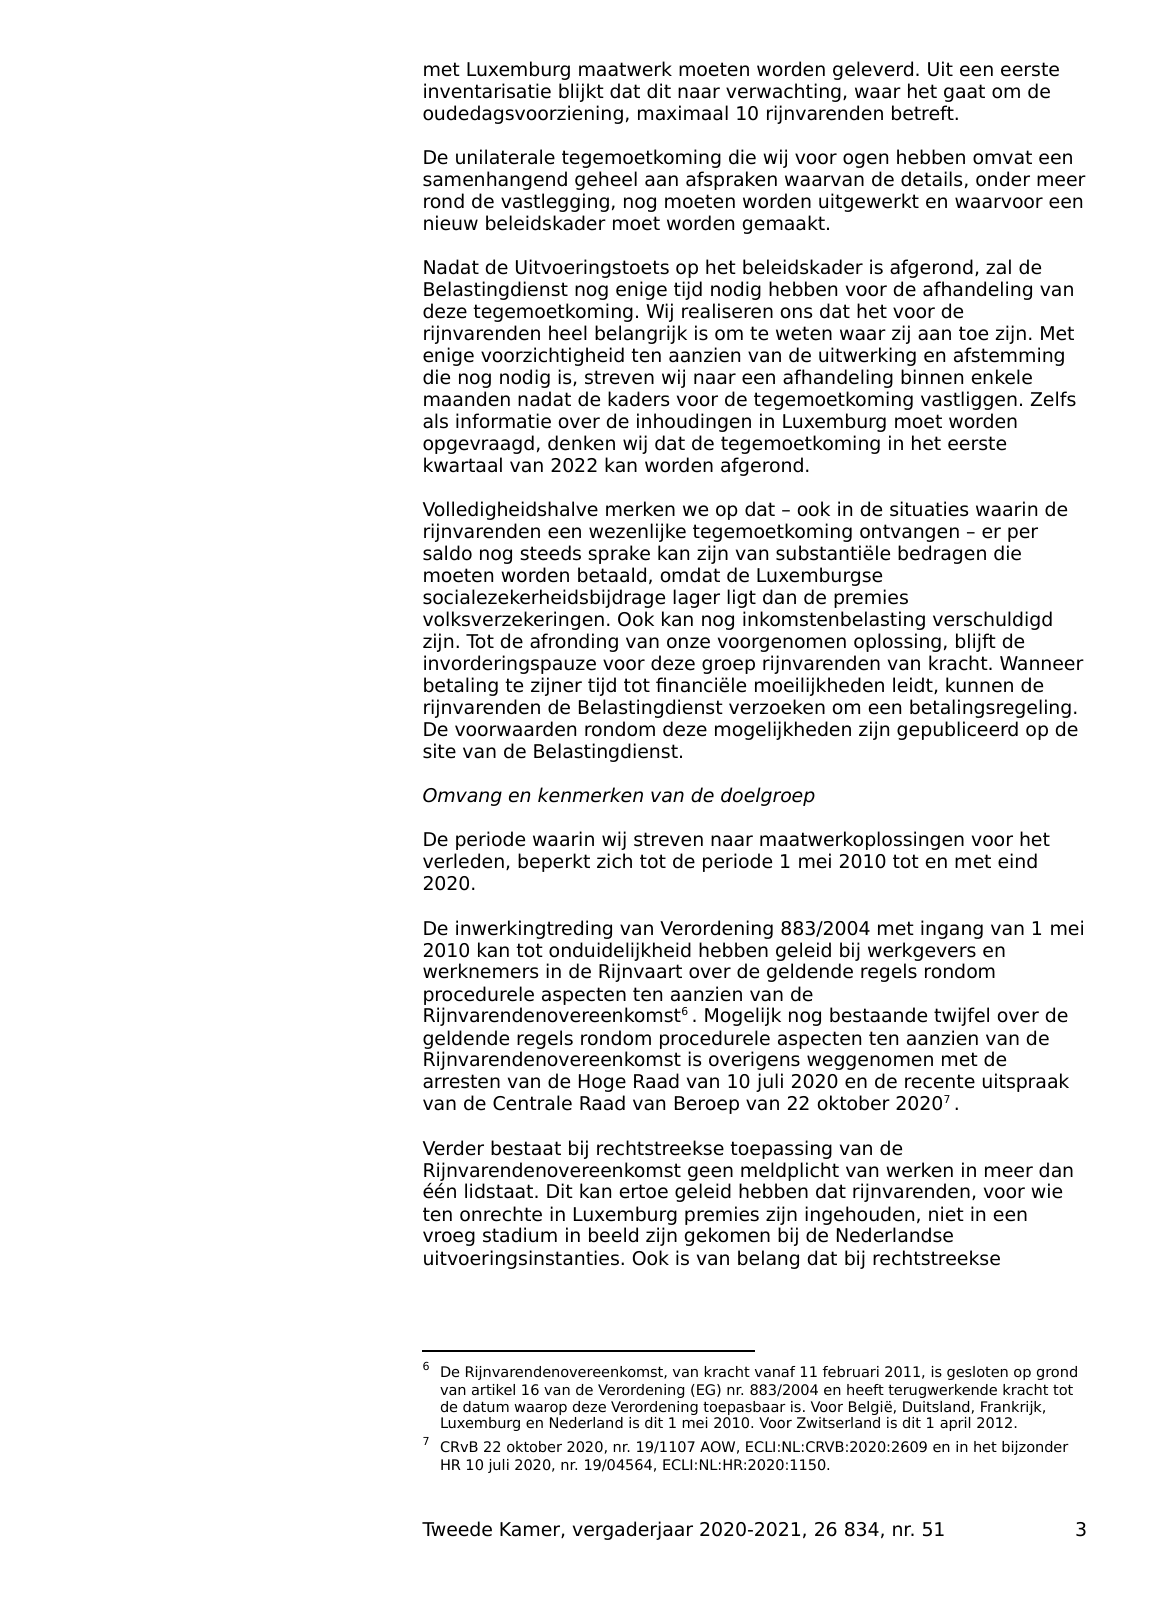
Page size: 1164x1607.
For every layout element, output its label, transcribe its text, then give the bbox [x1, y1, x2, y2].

text De Rijnvarendenovereenkomst, van kracht vanaf 11 februari 2011, is gesloten op grond van artikel 16 van de Verordening (EG) nr. 883/2004 en heeft terugwerkende kracht tot de datum waarop deze Verordening toepasbaar is. Voor België, Duitsland, Frankrijk, Luxemburg en Nederland is dit 1 mei 2010. Voor Zwitserland is dit 1 april 2012. [422, 1360, 1087, 1432]
text Verder bestaat bij rechtstreekse toepassing van de Rijnvarendenovereenkomst geen meldplicht van werken in meer dan één lidstaat. Dit kan ertoe geleid hebben dat rijnvarenden, voor wie ten onrechte in Luxemburg premies zijn ingehouden, niet in een vroeg stadium in beeld zijn gekomen bij de Nederlandse uitvoeringsinstanties. Ook is van belang dat bij rechtstreekse [422, 1137, 1087, 1269]
text De periode waarin wij streven naar maatwerkoplossingen voor het verleden, beperkt zich tot de periode 1 mei 2010 tot en met eind 2020. [422, 829, 1087, 895]
text CRvB 22 oktober 2020, nr. 19/1107 AOW, ECLI:NL:CRVB:2020:2609 en in het bijzonder HR 10 juli 2020, nr. 19/04564, ECLI:NL:HR:2020:1150. [422, 1435, 1087, 1474]
text Volledigheidshalve merken we op dat – ook in de situaties waarin de rijnvarenden een wezenlijke tegemoetkoming ontvangen – er per saldo nog steeds sprake kan zijn van substantiële bedragen die moeten worden betaald, omdat de Luxemburgse socialezekerheidsbijdrage lager ligt dan de premies volksverzekeringen. Ook kan nog inkomstenbelasting verschuldigd zijn. Tot de afronding van onze voorgenomen oplossing, blijft de invorderingspauze voor deze groep rijnvarenden van kracht. Wanneer betaling te zijner tijd tot financiële moeilijkheden leidt, kunnen de rijnvarenden de Belastingdienst verzoeken om een betalingsregeling. De voorwaarden rondom deze mogelijkheden zijn gepubliceerd op de site van de Belastingdienst. [422, 499, 1087, 763]
text De inwerkingtreding van Verordening 883/2004 met ingang van 1 mei 2010 kan tot onduidelijkheid hebben geleid bij werkgevers en werknemers in de Rijnvaart over de geldende regels rondom procedurele aspecten ten aanzien van de Rijnvarendenovereenkomst. Mogelijk nog bestaande twijfel over de geldende regels rondom procedurele aspecten ten aanzien van de Rijnvarendenovereenkomst is overigens weggenomen met de arresten van de Hoge Raad van 10 juli 2020 en de recente uitspraak van de Centrale Raad van Beroep van 22 oktober 2020. [422, 917, 1087, 1115]
text Nadat de Uitvoeringstoets op het beleidskader is afgerond, zal de Belastingdienst nog enige tijd nodig hebben voor de afhandeling van deze tegemoetkoming. Wij realiseren ons dat het voor de rijnvarenden heel belangrijk is om te weten waar zij aan toe zijn. Met enige voorzichtigheid ten aanzien van de uitwerking en afstemming die nog nodig is, streven wij naar een afhandeling binnen enkele maanden nadat de kaders voor de tegemoetkoming vastliggen. Zelfs als informatie over de inhoudingen in Luxemburg moet worden opgevraagd, denken wij dat de tegemoetkoming in het eerste kwartaal van 2022 kan worden afgerond. [422, 257, 1087, 477]
text met Luxemburg maatwerk moeten worden geleverd. Uit een eerste inventarisatie blijkt dat dit naar verwachting, waar het gaat om de oudedagsvoorziening, maximaal 10 rijnvarenden betreft. [422, 59, 1087, 125]
subtitle Omvang en kenmerken van de doelgroep [422, 785, 1087, 807]
text De unilaterale tegemoetkoming die wij voor ogen hebben omvat een samenhangend geheel aan afspraken waarvan de details, onder meer rond de vastlegging, nog moeten worden uitgewerkt en waarvoor een nieuw beleidskader moet worden gemaakt. [422, 147, 1087, 235]
